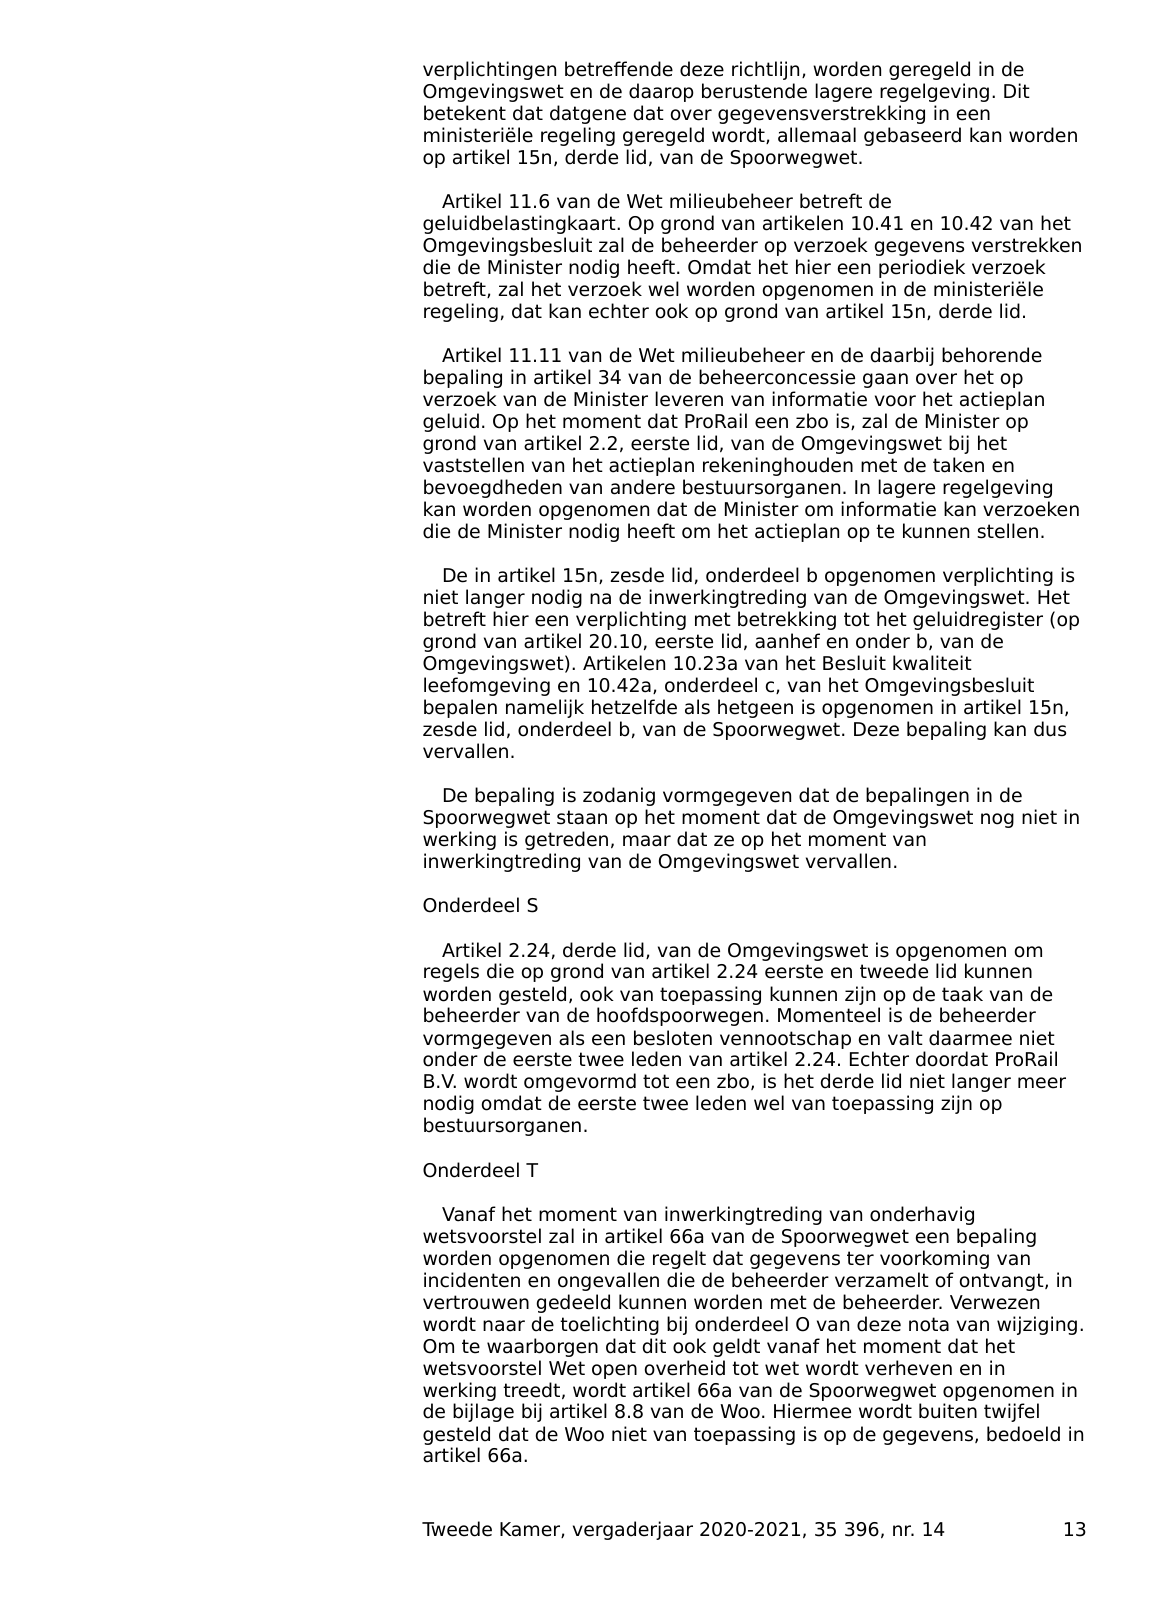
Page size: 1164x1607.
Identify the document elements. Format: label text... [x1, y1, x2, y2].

text Artikel 11.6 van de Wet milieubeheer betreft de geluidbelastingkaart. Op grond van artikelen 10.41 en 10.42 van het Omgevingsbesluit zal de beheerder op verzoek gegevens verstrekken die de Minister nodig heeft. Omdat het hier een periodiek verzoek betreft, zal het verzoek wel worden opgenomen in de ministeriële regeling, dat kan echter ook op grond van artikel 15n, derde lid. [422, 191, 1087, 323]
text Artikel 11.11 van de Wet milieubeheer en de daarbij behorende bepaling in artikel 34 van de beheerconcessie gaan over het op verzoek van de Minister leveren van informatie voor het actieplan geluid. Op het moment dat ProRail een zbo is, zal de Minister op grond van artikel 2.2, eerste lid, van de Omgevingswet bij het vaststellen van het actieplan rekeninghouden met de taken en bevoegdheden van andere bestuursorganen. In lagere regelgeving kan worden opgenomen dat de Minister om informatie kan verzoeken die de Minister nodig heeft om het actieplan op te kunnen stellen. [422, 345, 1087, 543]
text Artikel 2.24, derde lid, van de Omgevingswet is opgenomen om regels die op grond van artikel 2.24 eerste en tweede lid kunnen worden gesteld, ook van toepassing kunnen zijn op de taak van de beheerder van de hoofdspoorwegen. Momenteel is de beheerder vormgegeven als een besloten vennootschap en valt daarmee niet onder de eerste twee leden van artikel 2.24. Echter doordat ProRail B.V. wordt omgevormd tot een zbo, is het derde lid niet langer meer nodig omdat de eerste twee leden wel van toepassing zijn op bestuursorganen. [422, 939, 1087, 1137]
text Vanaf het moment van inwerkingtreding van onderhavig wetsvoorstel zal in artikel 66a van de Spoorwegwet een bepaling worden opgenomen die regelt dat gegevens ter voorkoming van incidenten en ongevallen die de beheerder verzamelt of ontvangt, in vertrouwen gedeeld kunnen worden met de beheerder. Verwezen wordt naar de toelichting bij onderdeel O van deze nota van wijziging. Om te waarborgen dat dit ook geldt vanaf het moment dat het wetsvoorstel Wet open overheid tot wet wordt verheven en in werking treedt, wordt artikel 66a van de Spoorwegwet opgenomen in de bijlage bij artikel 8.8 van de Woo. Hiermee wordt buiten twijfel gesteld dat de Woo niet van toepassing is op de gegevens, bedoeld in artikel 66a. [422, 1204, 1087, 1467]
subtitle Onderdeel S [422, 895, 1087, 917]
text De in artikel 15n, zesde lid, onderdeel b opgenomen verplichting is niet langer nodig na de inwerkingtreding van de Omgevingswet. Het betreft hier een verplichting met betrekking tot het geluidregister (op grond van artikel 20.10, eerste lid, aanhef en onder b, van de Omgevingswet). Artikelen 10.23a van het Besluit kwaliteit leefomgeving en 10.42a, onderdeel c, van het Omgevingsbesluit bepalen namelijk hetzelfde als hetgeen is opgenomen in artikel 15n, zesde lid, onderdeel b, van de Spoorwegwet. Deze bepaling kan dus vervallen. [422, 565, 1087, 763]
text De bepaling is zodanig vormgegeven dat de bepalingen in de Spoorwegwet staan op het moment dat de Omgevingswet nog niet in werking is getreden, maar dat ze op het moment van inwerkingtreding van de Omgevingswet vervallen. [422, 785, 1087, 873]
text verplichtingen betreffende deze richtlijn, worden geregeld in de Omgevingswet en de daarop berustende lagere regelgeving. Dit betekent dat datgene dat over gegevensverstrekking in een ministeriële regeling geregeld wordt, allemaal gebaseerd kan worden op artikel 15n, derde lid, van de Spoorwegwet. [422, 59, 1087, 169]
subtitle Onderdeel T [422, 1159, 1087, 1181]
